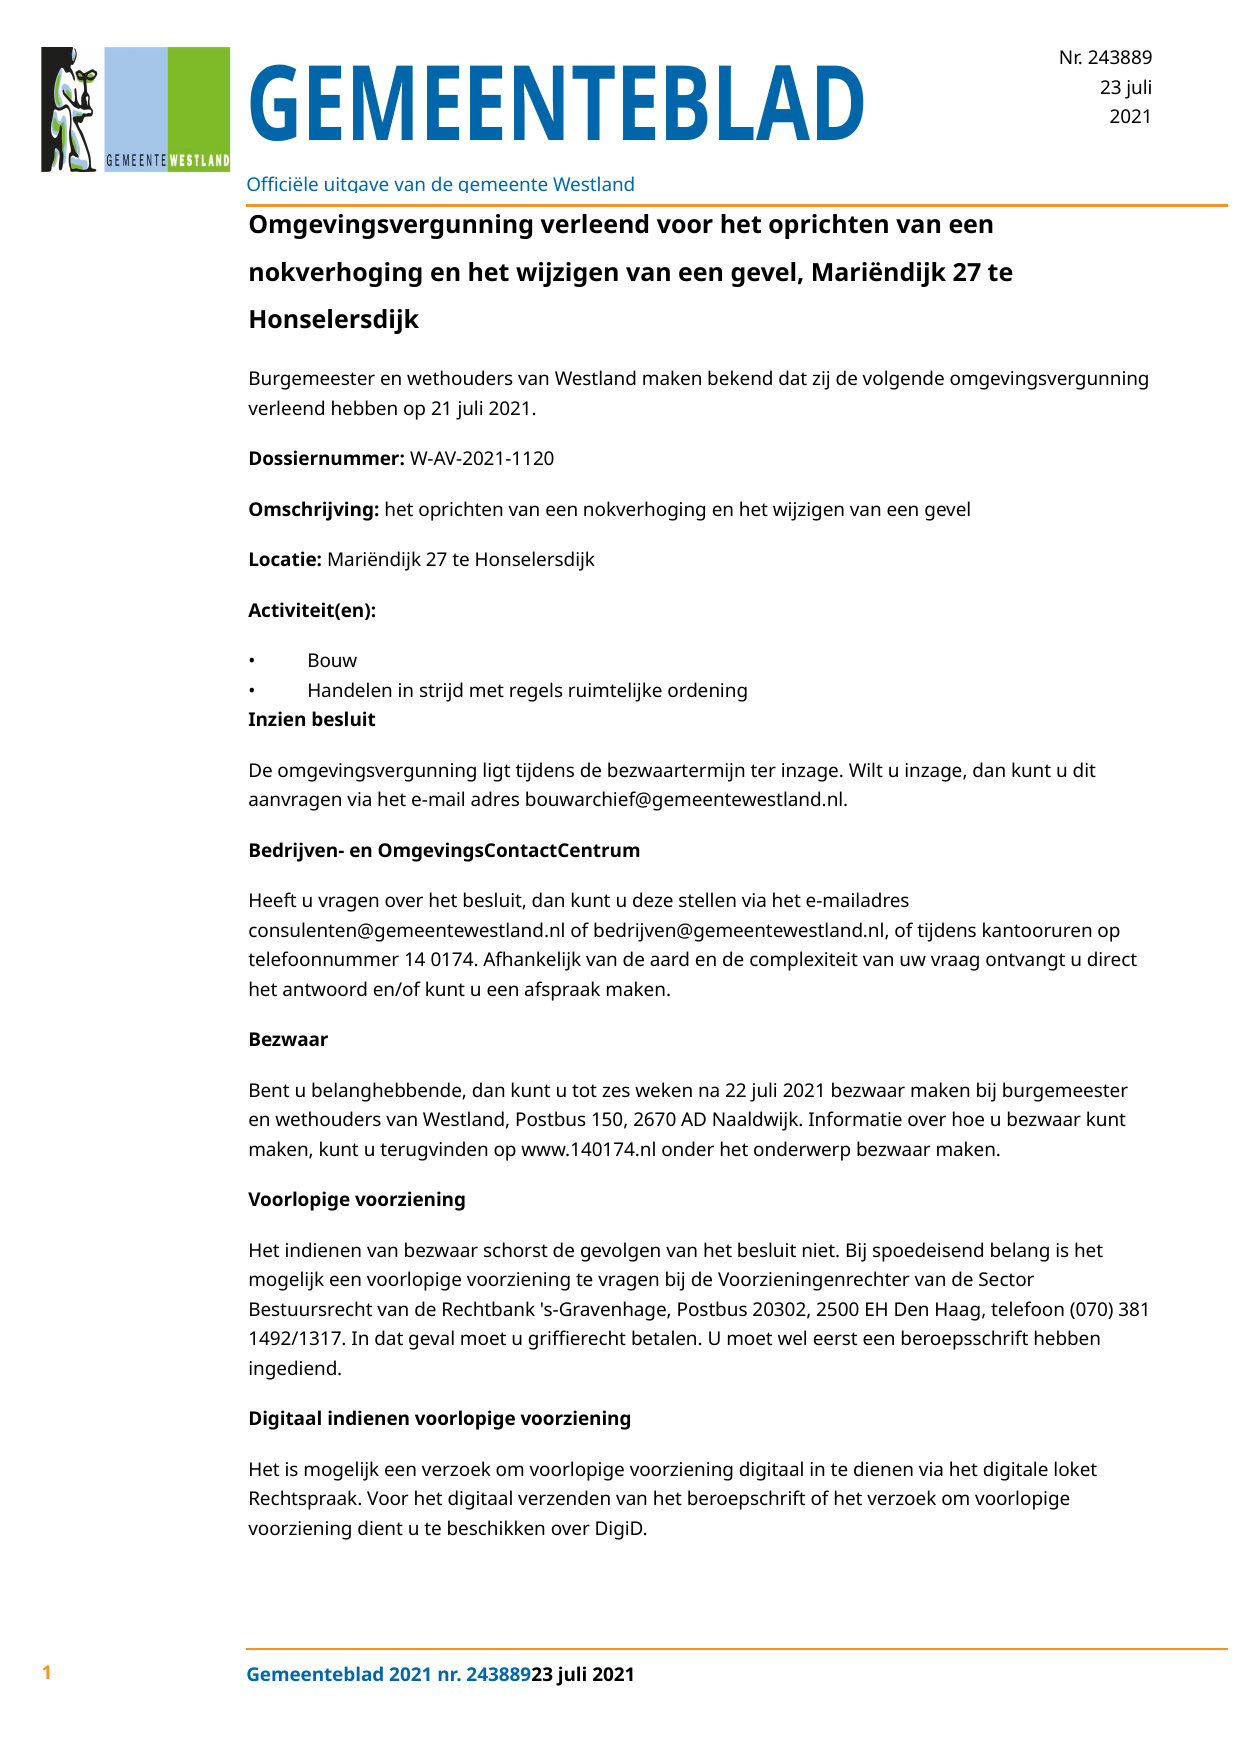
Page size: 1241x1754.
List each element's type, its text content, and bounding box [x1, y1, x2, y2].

text Voorlopige voorziening [248, 1186, 1152, 1212]
text Inzien besluit [248, 706, 1152, 732]
list Handelen in strijd met regels ruimtelijke ordening [248, 677, 1152, 702]
text Het is mogelijk een verzoek om voorlopige voorziening digitaal in te dienen via het digitale loket Rechtspraak. Voor het digitaal verzenden van het beroepschrift of het verzoek om voorlopige voorziening dient u te beschikken over DigiD. [248, 1456, 1152, 1541]
text Activiteit(en): [248, 597, 1152, 622]
text Bent u belanghebbende, dan kunt u tot zes weken na 22 juli 2021 bezwaar maken bij burgemeester en wethouders van Westland, Postbus 150, 2670 AD Naaldwijk. Informatie over hoe u bezwaar kunt maken, kunt u terugvinden op www.140174.nl onder het onderwerp bezwaar maken. [248, 1077, 1152, 1162]
text Bedrijven- en OmgevingsContactCentrum [248, 837, 1152, 862]
text Omschrijving: het oprichten van een nokverhoging en het wijzigen van een gevel [248, 496, 1152, 522]
text De omgevingsvergunning ligt tijdens de bezwaartermijn ter inzage. Wilt u inzage, dan kunt u dit aanvragen via het e-mail adres bouwarchief@gemeentewestland.nl. [248, 757, 1152, 812]
picture [41, 47, 231, 172]
text Burgemeester en wethouders van Westland maken bekend dat zij de volgende omgevingsvergunning verleend hebben op 21 juli 2021. [248, 366, 1152, 421]
text Digitaal indienen voorlopige voorziening [248, 1406, 1152, 1431]
text Locatie: Mariëndijk 27 te Honselersdijk [248, 546, 1152, 572]
text Heeft u vragen over het besluit, dan kunt u deze stellen via het e-mailadres consulenten@gemeentewestland.nl of bedrijven@gemeentewestland.nl, of tijdens kantooruren op telefoonnummer 14 0174. Afhankelijk van de aard en de complexiteit van uw vraag ontvangt u direct het antwoord en/of kunt u een afspraak maken. [248, 887, 1152, 1002]
text Omgevingsvergunning verleend voor het oprichten van een nokverhoging en het wijzigen van een gevel, Mariëndijk 27 te Honselersdijk [248, 207, 1152, 336]
text Het indienen van bezwaar schorst de gevolgen van het besluit niet. Bij spoedeisend belang is het mogelijk een voorlopige voorziening te vragen bij de Voorzieningenrechter van de Sector Bestuursrecht van de Rechtbank 's-Gravenhage, Postbus 20302, 2500 EH Den Haag, telefoon (070) 381 1492/1317. In dat geval moet u griffierecht betalen. U moet wel eerst een beroepsschrift hebben ingediend. [248, 1237, 1152, 1381]
text Dossiernummer: W-AV-2021-1120 [248, 446, 1152, 471]
list Bouw [248, 647, 1152, 673]
text Bezwaar [248, 1026, 1152, 1052]
